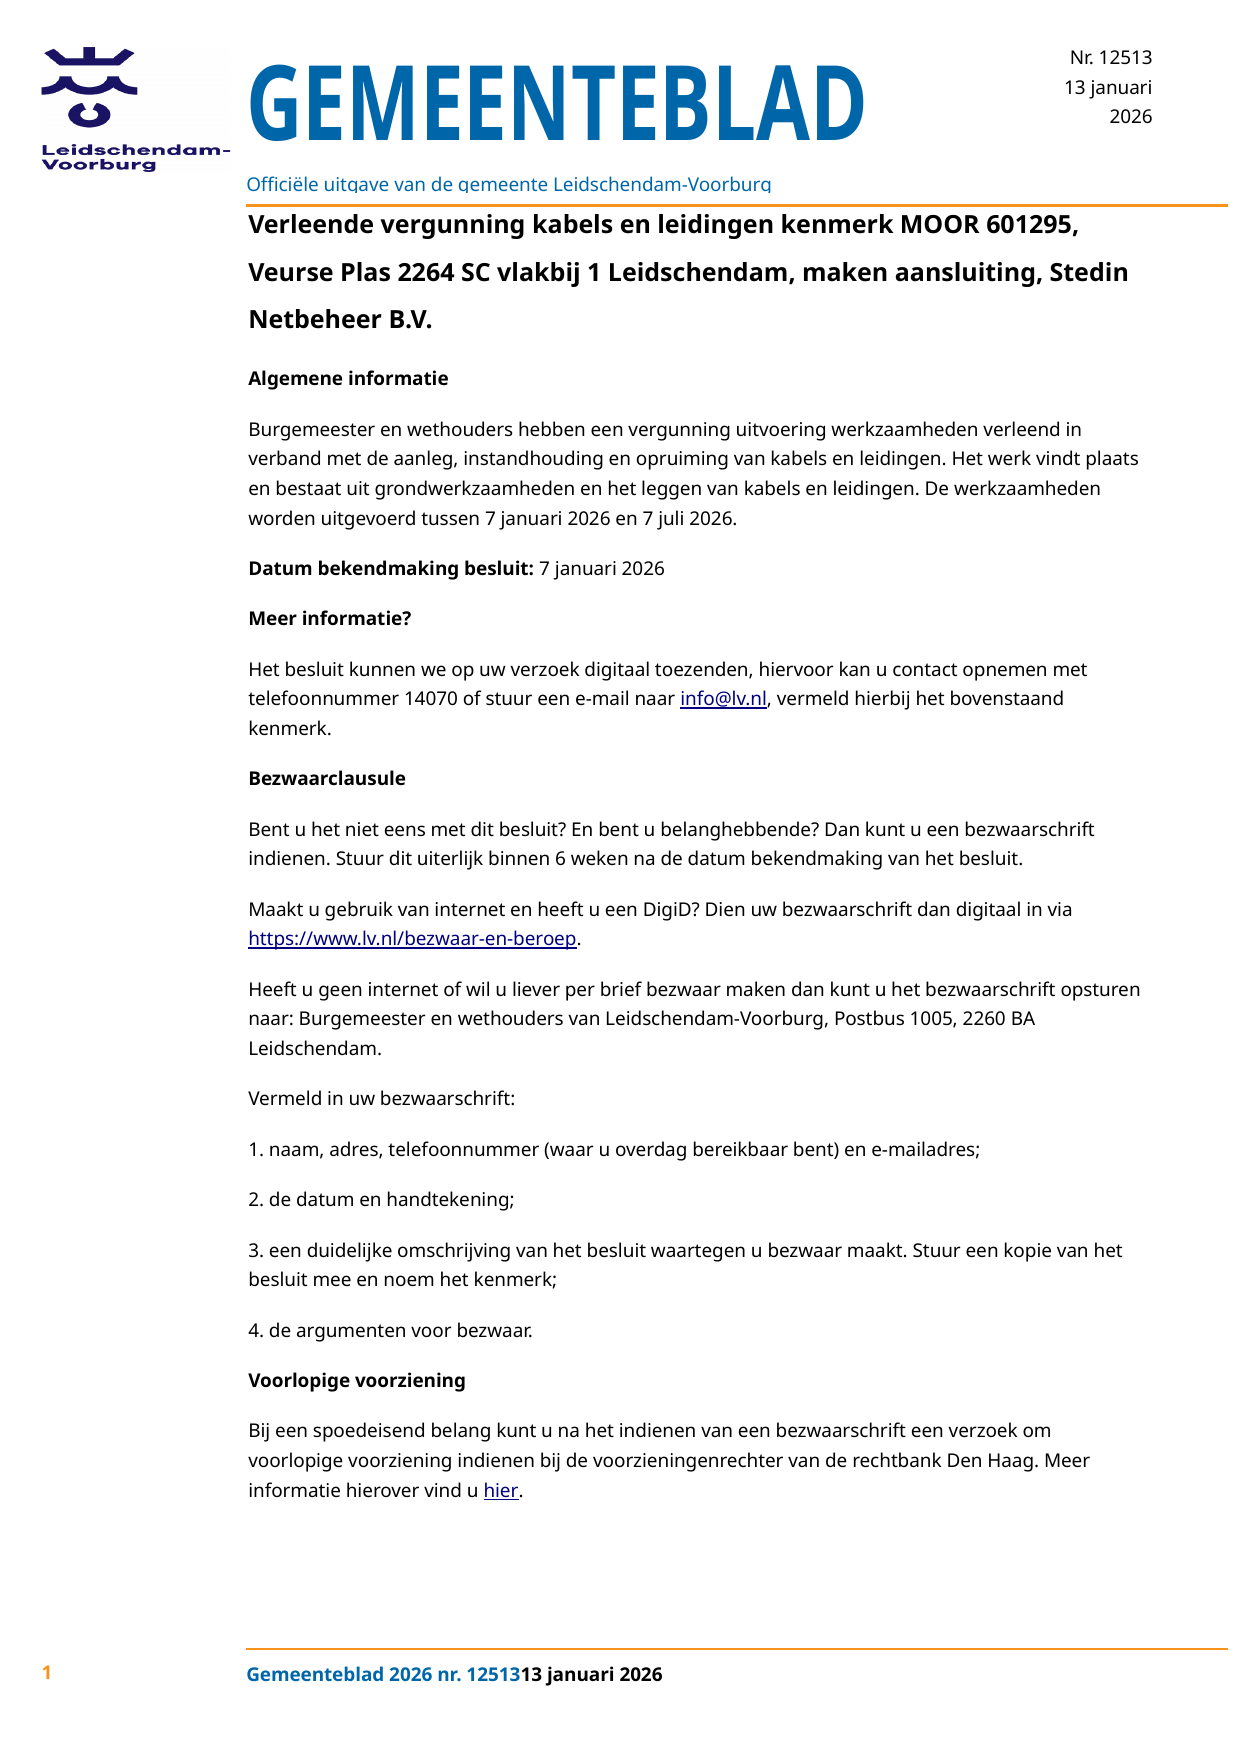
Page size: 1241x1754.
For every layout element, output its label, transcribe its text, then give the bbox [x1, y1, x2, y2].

picture [41, 47, 231, 172]
text Heeft u geen internet of wil u liever per brief bezwaar maken dan kunt u het bezwaarschrift opsturen naar: Burgemeester en wethouders van Leidschendam-Voorburg, Postbus 1005, 2260 BA Leidschendam. [248, 976, 1152, 1061]
text Het besluit kunnen we op uw verzoek digitaal toezenden, hiervoor kan u contact opnemen met telefoonnummer 14070 of stuur een e-mail naar info@lv.nl, vermeld hierbij het bovenstaand kenmerk. [248, 656, 1152, 741]
text Meer informatie? [248, 606, 1152, 631]
text Voorlopige voorziening [248, 1367, 1152, 1393]
text Vermeld in uw bezwaarschrift: [248, 1086, 1152, 1111]
text Bent u het niet eens met dit besluit? En bent u belanghebbende? Dan kunt u een bezwaarschrift indienen. Stuur dit uiterlijk binnen 6 weken na de datum bekendmaking van het besluit. [248, 816, 1152, 871]
text 4. de argumenten voor bezwaar. [248, 1317, 1152, 1342]
text 1. naam, adres, telefoonnummer (waar u overdag bereikbaar bent) en e-mailadres; [248, 1136, 1152, 1162]
text 2. de datum en handtekening; [248, 1186, 1152, 1212]
text Datum bekendmaking besluit: 7 januari 2026 [248, 555, 1152, 581]
text Bezwaarclausule [248, 766, 1152, 791]
text Algemene informatie [248, 366, 1152, 391]
text Maakt u gebruik van internet en heeft u een DigiD? Dien uw bezwaarschrift dan digitaal in via https://www.lv.nl/bezwaar-en-beroep. [248, 896, 1152, 951]
text 3. een duidelijke omschrijving van het besluit waartegen u bezwaar maakt. Stuur een kopie van het besluit mee en noem het kenmerk; [248, 1237, 1152, 1292]
text Burgemeester en wethouders hebben een vergunning uitvoering werkzaamheden verleend in verband met de aanleg, instandhouding en opruiming van kabels en leidingen. Het werk vindt plaats en bestaat uit grondwerkzaamheden en het leggen van kabels en leidingen. De werkzaamheden worden uitgevoerd tussen 7 januari 2026 en 7 juli 2026. [248, 416, 1152, 530]
text Verleende vergunning kabels en leidingen kenmerk MOOR 601295, Veurse Plas 2264 SC vlakbij 1 Leidschendam, maken aansluiting, Stedin Netbeheer B.V. [248, 207, 1152, 336]
text Bij een spoedeisend belang kunt u na het indienen van een bezwaarschrift een verzoek om voorlopige voorziening indienen bij de voorzieningenrechter van de rechtbank Den Haag. Meer informatie hierover vind u hier. [248, 1418, 1152, 1502]
